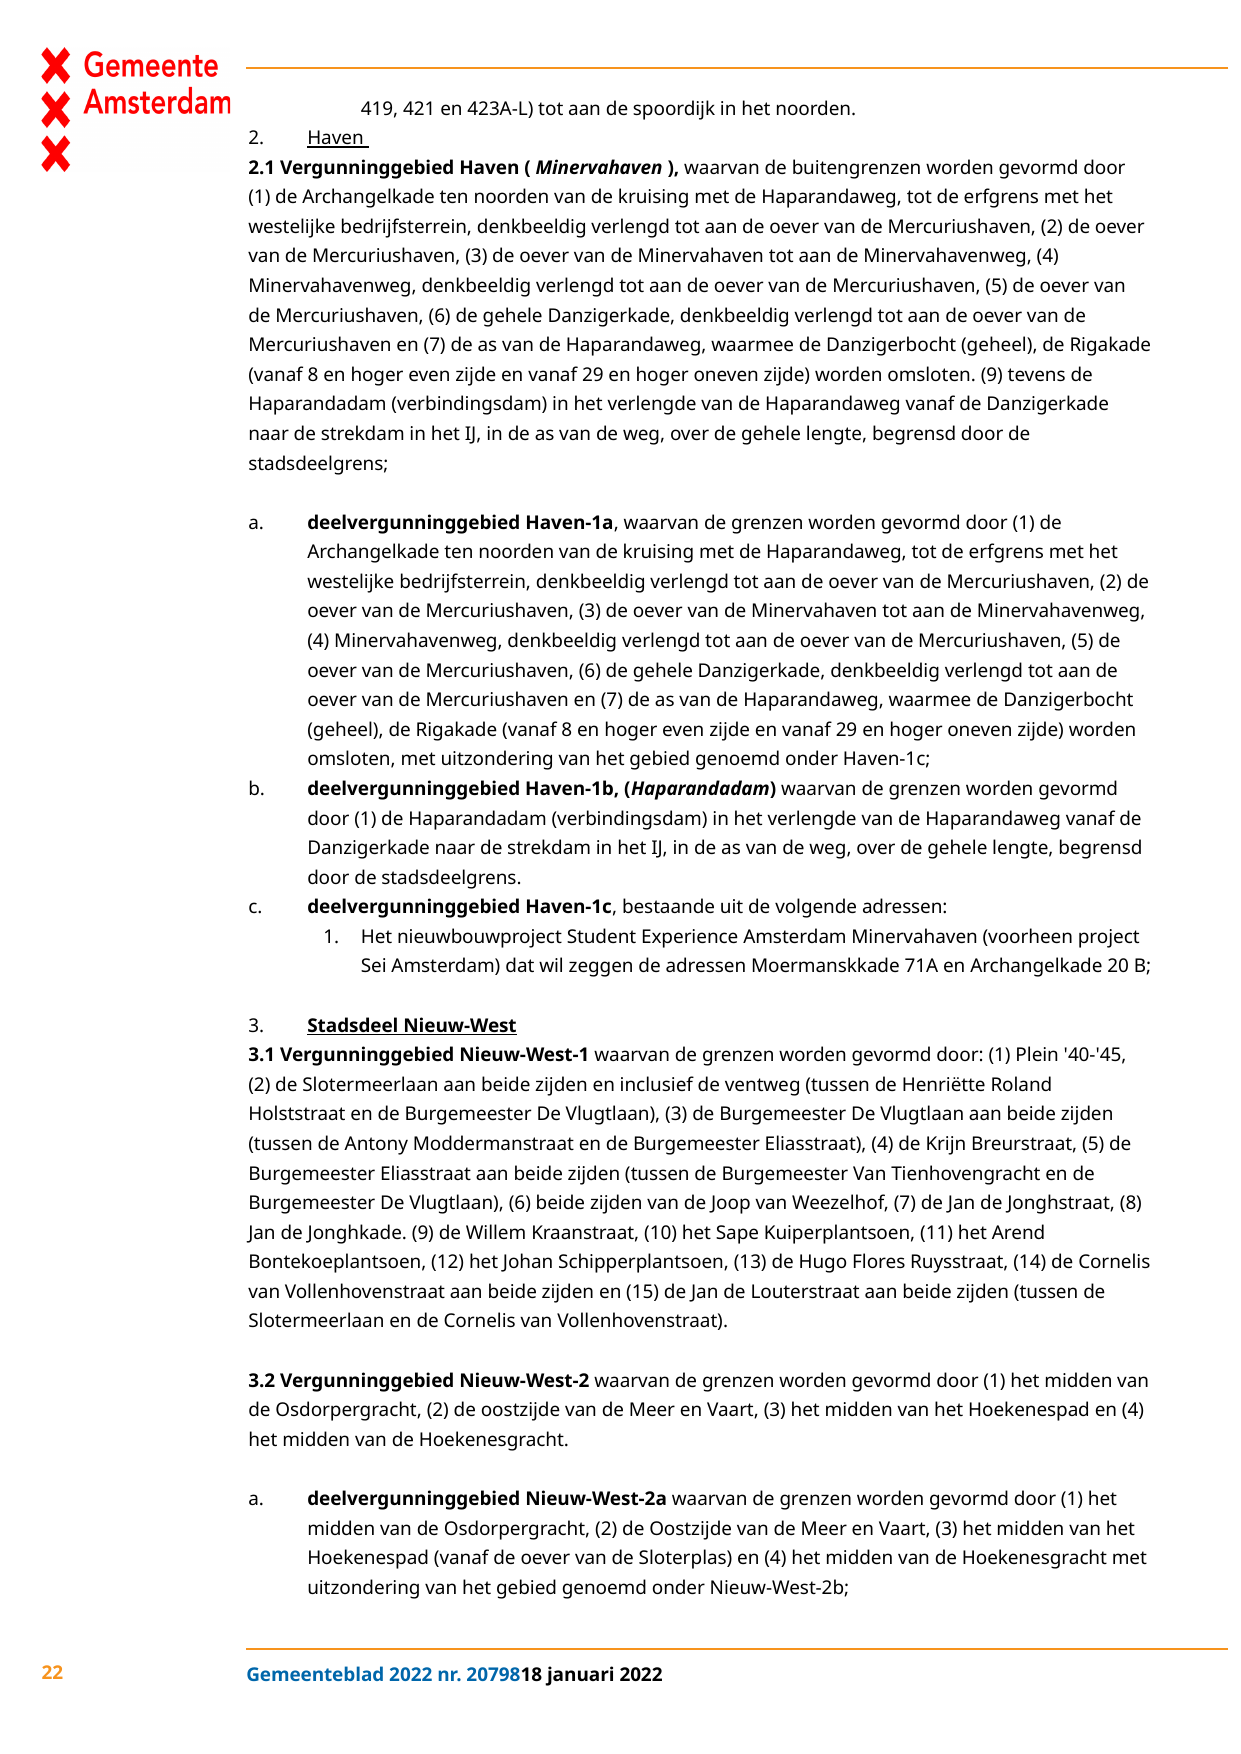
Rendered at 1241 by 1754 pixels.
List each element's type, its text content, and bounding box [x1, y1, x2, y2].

list Haven [248, 124, 1152, 150]
picture [41, 47, 231, 172]
list deelvergunninggebied Nieuw-West-2a waarvan de grenzen worden gevormd door (1) het midden van de Osdorpergracht, (2) de Oostzijde van de Meer en Vaart, (3) het midden van het Hoekenespad (vanaf de oever van de Sloterplas) en (4) het midden van de Hoekenesgracht met uitzondering van het gebied genoemd onder Nieuw-West-2b; [248, 1485, 1152, 1600]
list deelvergunninggebied Haven-1c, bestaande uit de volgende adressen: [248, 893, 1152, 919]
list Het nieuwbouwproject Student Experience Amsterdam Minervahaven (voorheen project Sei Amsterdam) dat wil zeggen de adressen Moermanskkade 71A en Archangelkade 20 B; [323, 923, 1152, 978]
list 419, 421 en 423A-L) tot aan de spoordijk in het noorden. [323, 95, 1152, 121]
list Stadsdeel Nieuw-West [248, 1012, 1152, 1038]
text 2.1 Vergunninggebied Haven ( Minervahaven ), waarvan de buitengrenzen worden gevormd door (1) de Archangelkade ten noorden van de kruising met de Haparandaweg, tot de erfgrens met het westelijke bedrijfsterrein, denkbeeldig verlengd tot aan de oever van de Mercuriushaven, (2) de oever van de Mercuriushaven, (3) de oever van de Minervahaven tot aan de Minervahavenweg, (4) Minervahavenweg, denkbeeldig verlengd tot aan de oever van de Mercuriushaven, (5) de oever van de Mercuriushaven, (6) de gehele Danzigerkade, denkbeeldig verlengd tot aan de oever van de Mercuriushaven en (7) de as van de Haparandaweg, waarmee de Danzigerbocht (geheel), de Rigakade (vanaf 8 en hoger even zijde en vanaf 29 en hoger oneven zijde) worden omsloten. (9) tevens de Haparandadam (verbindingsdam) in het verlengde van de Haparandaweg vanaf de Danzigerkade naar de strekdam in het IJ, in de as van de weg, over de gehele lengte, begrensd door de stadsdeelgrens; [248, 154, 1152, 476]
list deelvergunninggebied Haven-1b, (Haparandadam) waarvan de grenzen worden gevormd door (1) de Haparandadam (verbindingsdam) in het verlengde van de Haparandaweg vanaf de Danzigerkade naar de strekdam in het IJ, in de as van de weg, over de gehele lengte, begrensd door de stadsdeelgrens. [248, 775, 1152, 890]
text 3.1 Vergunninggebied Nieuw-West-1 waarvan de grenzen worden gevormd door: (1) Plein '40-'45, (2) de Slotermeerlaan aan beide zijden en inclusief de ventweg (tussen de Henriëtte Roland Holststraat en de Burgemeester De Vlugtlaan), (3) de Burgemeester De Vlugtlaan aan beide zijden (tussen de Antony Moddermanstraat en de Burgemeester Eliasstraat), (4) de Krijn Breurstraat, (5) de Burgemeester Eliasstraat aan beide zijden (tussen de Burgemeester Van Tienhovengracht en de Burgemeester De Vlugtlaan), (6) beide zijden van de Joop van Weezelhof, (7) de Jan de Jonghstraat, (8) Jan de Jonghkade. (9) de Willem Kraanstraat, (10) het Sape Kuiperplantsoen, (11) het Arend Bontekoeplantsoen, (12) het Johan Schipperplantsoen, (13) de Hugo Flores Ruysstraat, (14) de Cornelis van Vollenhovenstraat aan beide zijden en (15) de Jan de Louterstraat aan beide zijden (tussen de Slotermeerlaan en de Cornelis van Vollenhovenstraat). [248, 1041, 1152, 1333]
list deelvergunninggebied Haven-1a, waarvan de grenzen worden gevormd door (1) de Archangelkade ten noorden van de kruising met de Haparandaweg, tot de erfgrens met het westelijke bedrijfsterrein, denkbeeldig verlengd tot aan de oever van de Mercuriushaven, (2) de oever van de Mercuriushaven, (3) de oever van de Minervahaven tot aan de Minervahavenweg, (4) Minervahavenweg, denkbeeldig verlengd tot aan de oever van de Mercuriushaven, (5) de oever van de Mercuriushaven, (6) de gehele Danzigerkade, denkbeeldig verlengd tot aan de oever van de Mercuriushaven en (7) de as van de Haparandaweg, waarmee de Danzigerbocht (geheel), de Rigakade (vanaf 8 en hoger even zijde en vanaf 29 en hoger oneven zijde) worden omsloten, met uitzondering van het gebied genoemd onder Haven-1c; [248, 509, 1152, 771]
text 3.2 Vergunninggebied Nieuw-West-2 waarvan de grenzen worden gevormd door (1) het midden van de Osdorpergracht, (2) de oostzijde van de Meer en Vaart, (3) het midden van het Hoekenespad en (4) het midden van de Hoekenesgracht. [248, 1367, 1152, 1452]
